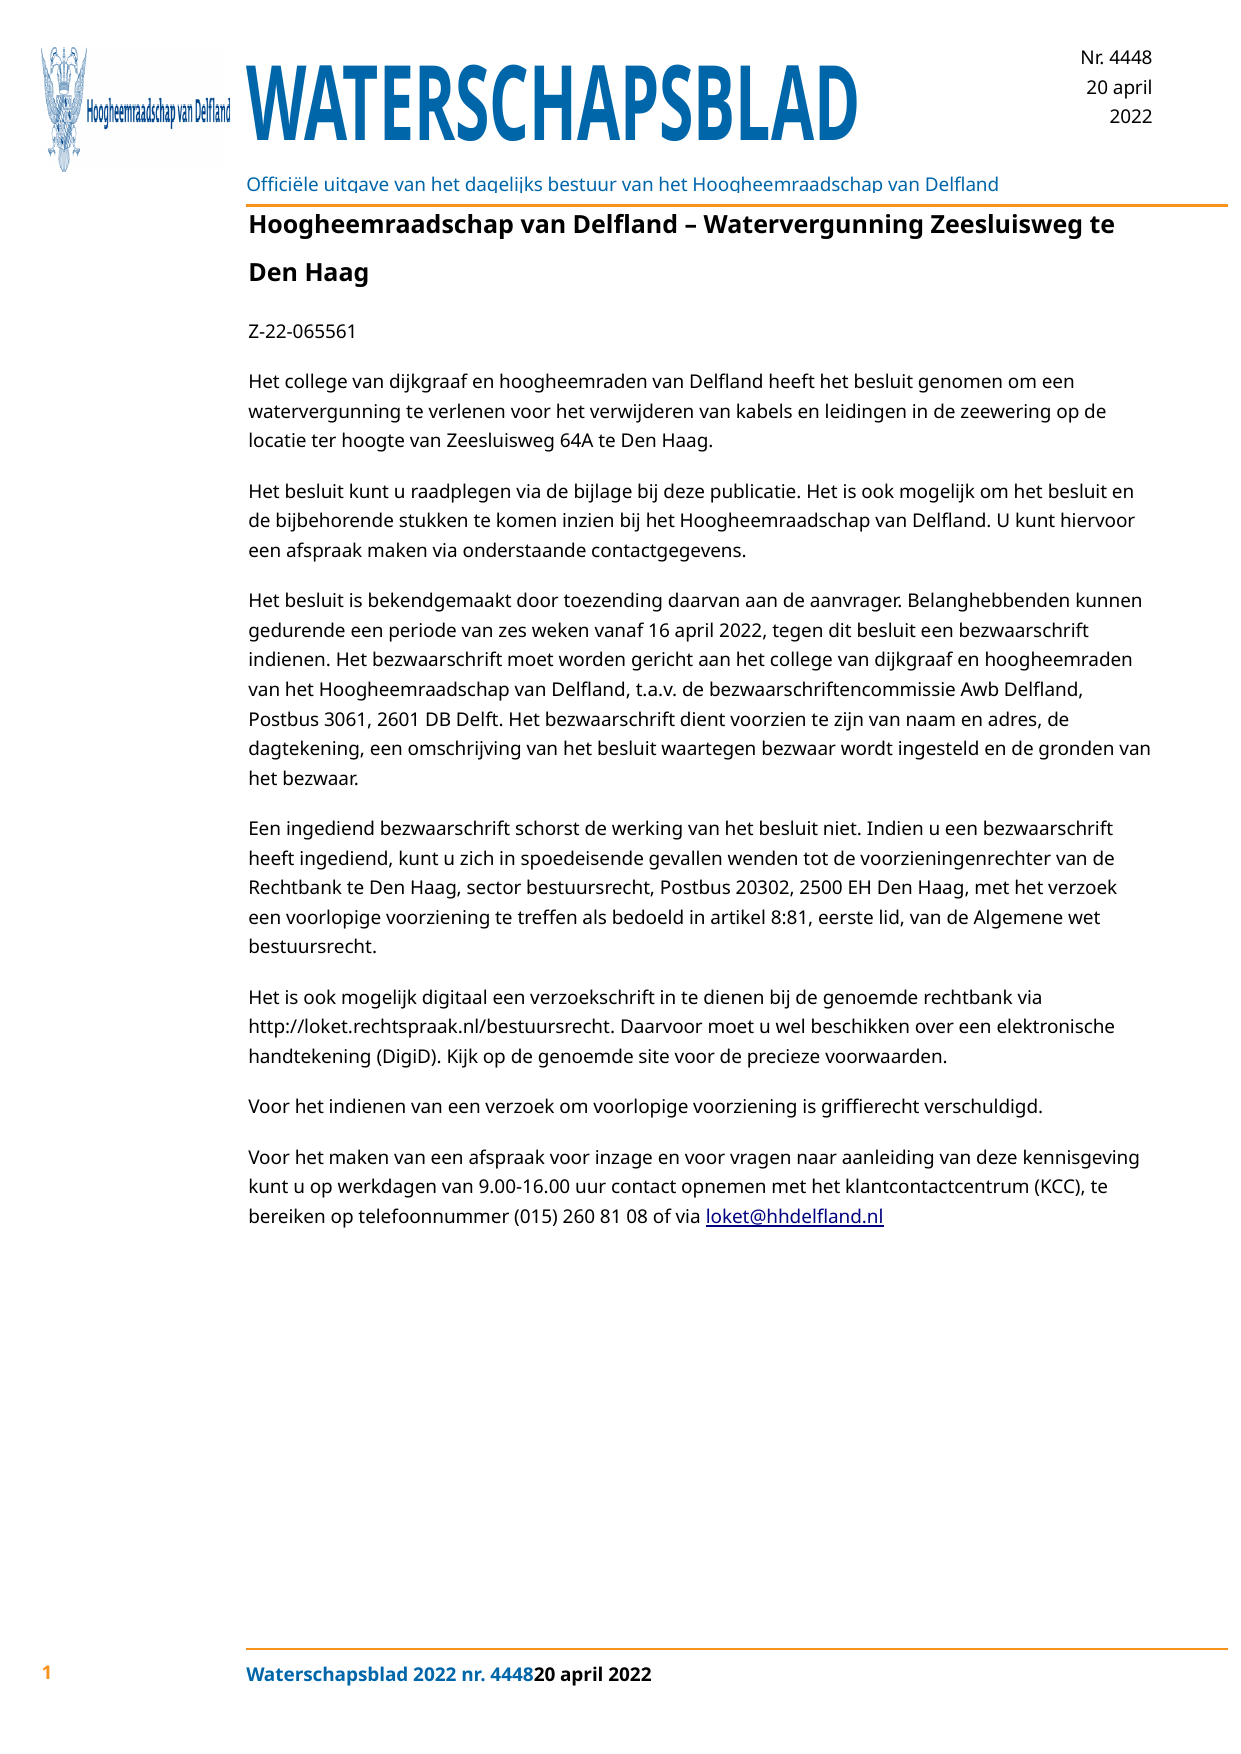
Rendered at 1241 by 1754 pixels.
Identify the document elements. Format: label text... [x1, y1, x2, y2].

text Voor het indienen van een verzoek om voorlopige voorziening is griffierecht verschuldigd. [248, 1094, 1152, 1119]
text Voor het maken van een afspraak voor inzage en voor vragen naar aanleiding van deze kennisgeving kunt u op werkdagen van 9.00-16.00 uur contact opnemen met het klantcontactcentrum (KCC), te bereiken op telefoonnummer (015) 260 81 08 of via loket@hhdelfland.nl [248, 1144, 1152, 1229]
text Het besluit is bekendgemaakt door toezending daarvan aan de aanvrager. Belanghebbenden kunnen gedurende een periode van zes weken vanaf 16 april 2022, tegen dit besluit een bezwaarschrift indienen. Het bezwaarschrift moet worden gericht aan het college van dijkgraaf en hoogheemraden van het Hoogheemraadschap van Delfland, t.a.v. de bezwaarschriftencommissie Awb Delfland, Postbus 3061, 2601 DB Delft. Het bezwaarschrift dient voorzien te zijn van naam en adres, de dagtekening, een omschrijving van het besluit waartegen bezwaar wordt ingesteld en de gronden van het bezwaar. [248, 587, 1152, 791]
text Hoogheemraadschap van Delfland – Watervergunning Zeesluisweg te Den Haag [248, 207, 1152, 288]
text Een ingediend bezwaarschrift schorst de werking van het besluit niet. Indien u een bezwaarschrift heeft ingediend, kunt u zich in spoedeisende gevallen wenden tot de voorzieningenrechter van de Rechtbank te Den Haag, sector bestuursrecht, Postbus 20302, 2500 EH Den Haag, met het verzoek een voorlopige voorziening te treffen als bedoeld in artikel 8:81, eerste lid, van de Algemene wet bestuursrecht. [248, 815, 1152, 959]
text Z-22-065561 [248, 318, 1152, 344]
text Het besluit kunt u raadplegen via de bijlage bij deze publicatie. Het is ook mogelijk om het besluit en de bijbehorende stukken te komen inzien bij het Hoogheemraadschap van Delfland. U kunt hiervoor een afspraak maken via onderstaande contactgegevens. [248, 478, 1152, 563]
text Het college van dijkgraaf en hoogheemraden van Delfland heeft het besluit genomen om een watervergunning te verlenen voor het verwijderen van kabels en leidingen in de zeewering op de locatie ter hoogte van Zeesluisweg 64A te Den Haag. [248, 368, 1152, 453]
text Het is ook mogelijk digitaal een verzoekschrift in te dienen bij de genoemde rechtbank via http://loket.rechtspraak.nl/bestuursrecht. Daarvoor moet u wel beschikken over een elektronische handtekening (DigiD). Kijk op de genoemde site voor de precieze voorwaarden. [248, 984, 1152, 1069]
picture [41, 47, 231, 172]
